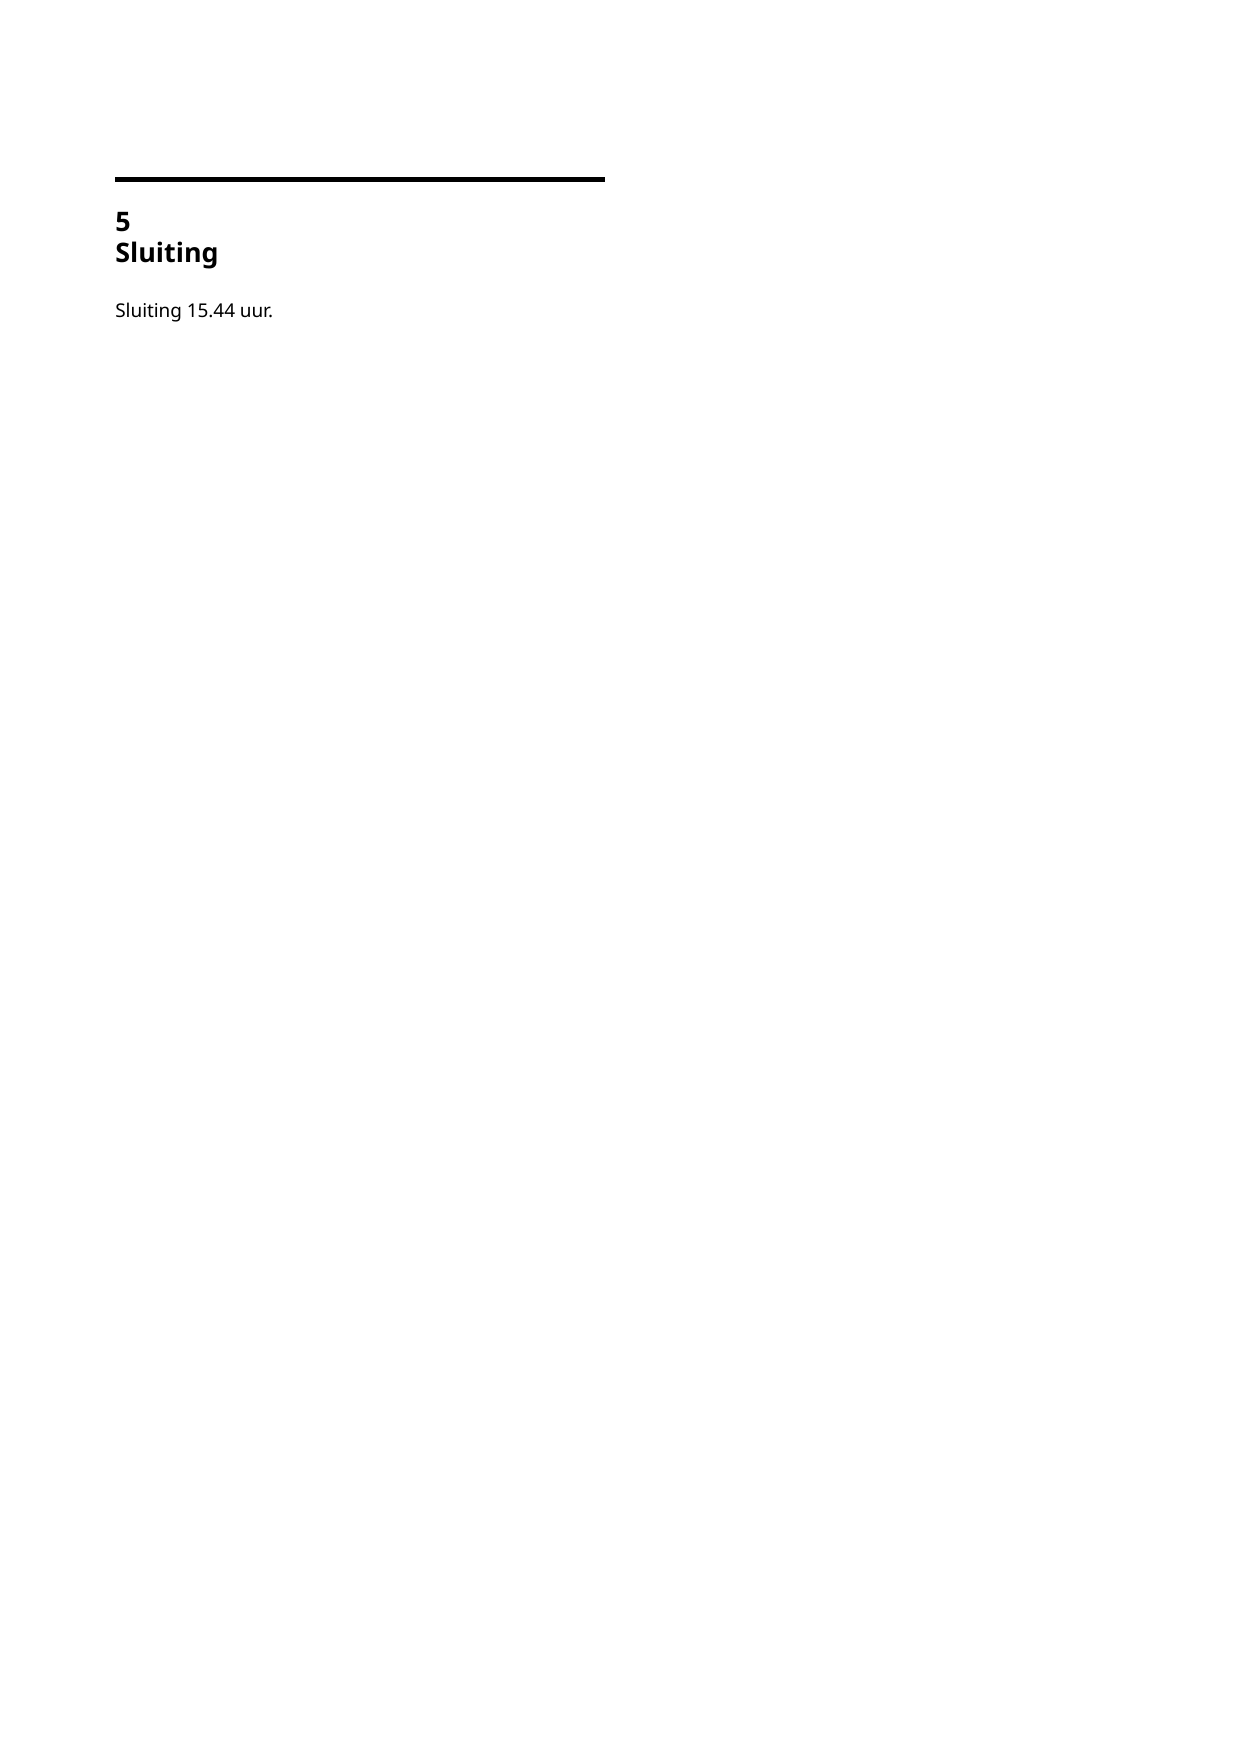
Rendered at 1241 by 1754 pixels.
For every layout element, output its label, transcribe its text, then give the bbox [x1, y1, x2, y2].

text Sluiting [115, 239, 605, 283]
text Sluiting 15.44 uur. [115, 302, 605, 322]
text 5 [115, 203, 605, 239]
